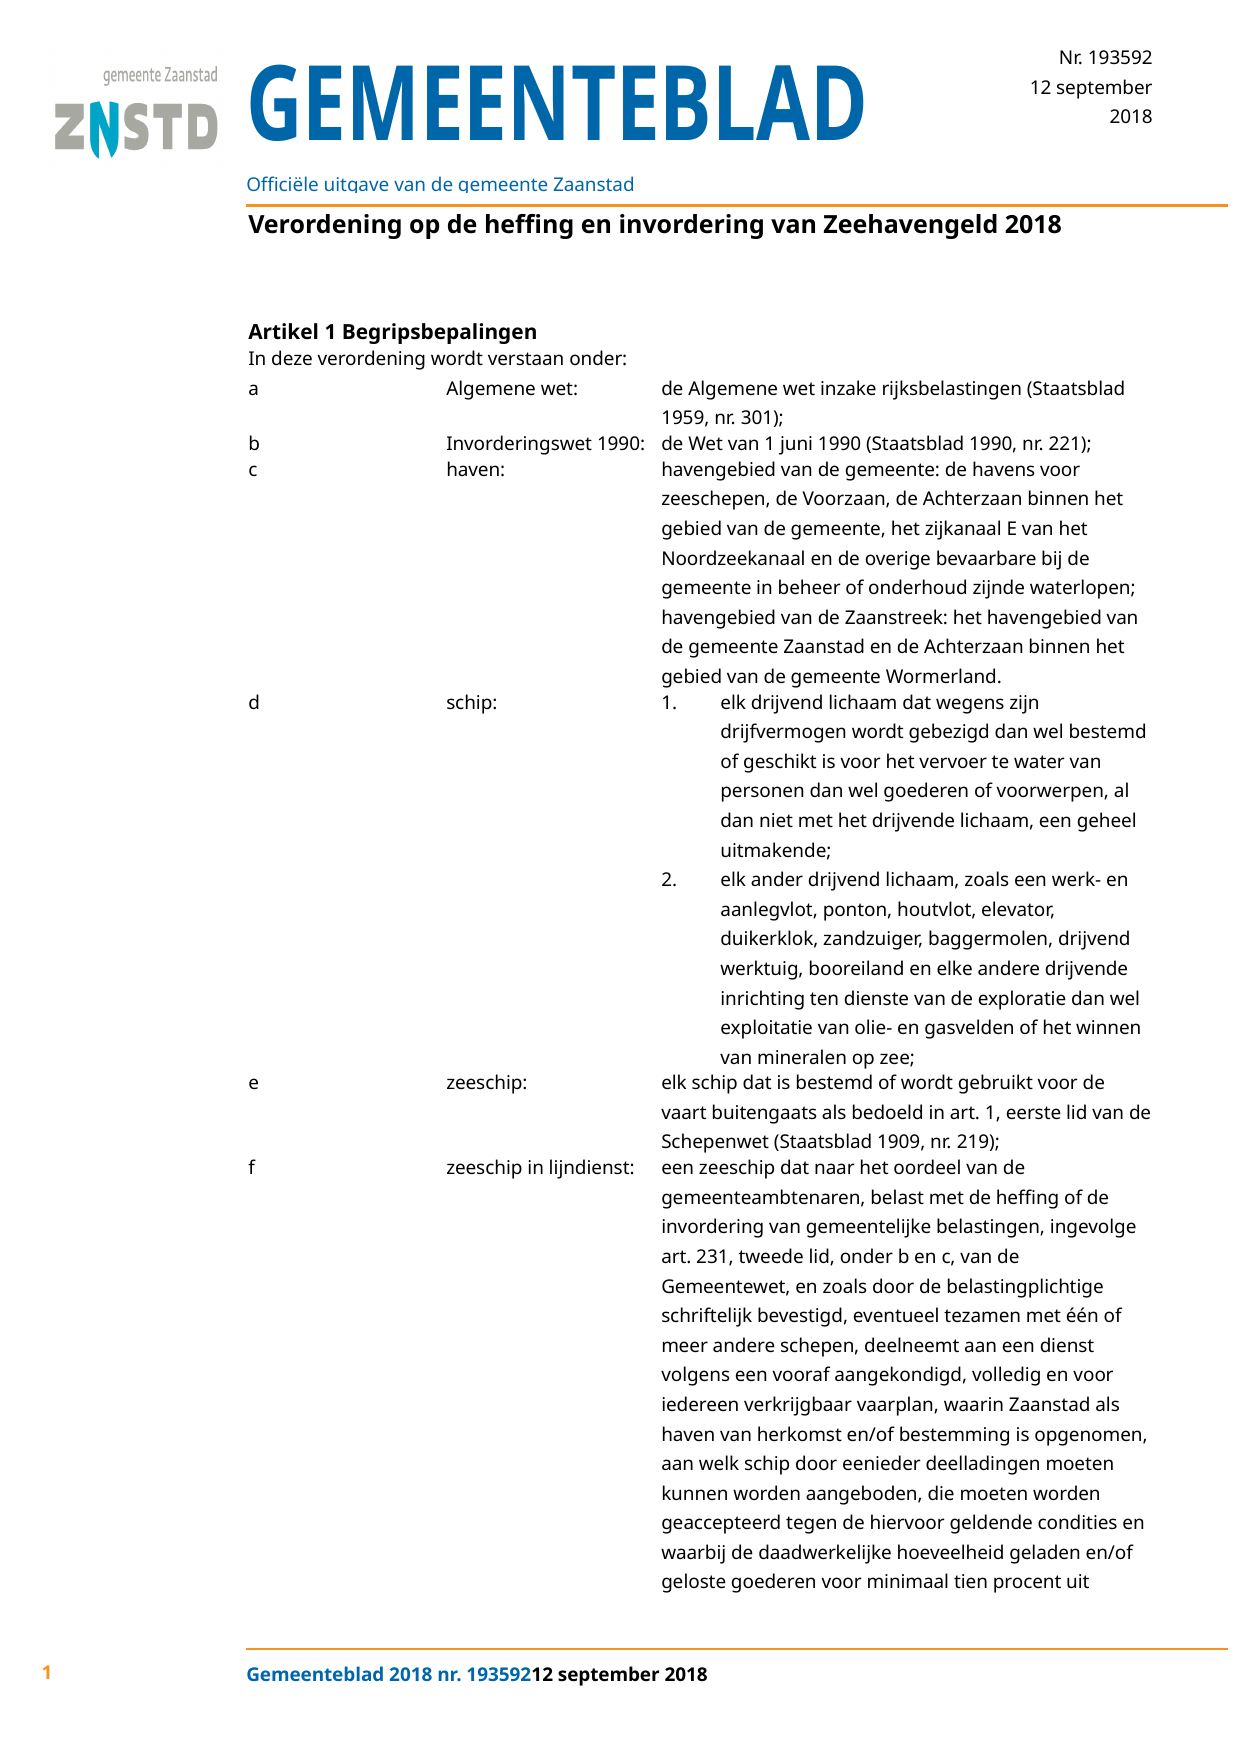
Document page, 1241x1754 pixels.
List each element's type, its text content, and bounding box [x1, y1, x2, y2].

table_header de Algemene wet inzake rijksbelastingen (Staatsblad 1959, nr. 301); [661, 375, 1152, 430]
table_cell de Wet van 1 juni 1990 (Staatsblad 1990, nr. 221); [661, 430, 1152, 456]
text In deze verordening wordt verstaan onder: [248, 345, 1152, 371]
table_cell elk drijvend lichaam dat wegens zijn drijfvermogen wordt gebezigd dan wel bestemd of geschikt is voor het vervoer te water van personen dan wel goederen of voorwerpen, al dan niet met het drijvende lichaam, een geheel uitmakende; elk ander drijvend lichaam, zoals een werk- en aanlegvlot, ponton, houtvlot, elevator, duikerklok, zandzuiger, baggermolen, drijvend werktuig, booreiland en elke andere drijvende inrichting ten dienste van de exploratie dan wel exploitatie van olie- en gasvelden of het winnen van mineralen op zee; [661, 689, 1152, 1069]
table_cell b [248, 430, 446, 456]
table_header a [248, 375, 446, 430]
table_cell Invorderingswet 1990: [446, 430, 661, 456]
table_header Algemene wet: [446, 375, 661, 430]
table_cell haven: [446, 456, 661, 689]
table_cell zeeschip: [446, 1070, 661, 1154]
table_cell e [248, 1070, 446, 1154]
table_cell schip: [446, 689, 661, 1069]
text Verordening op de heffing en invordering van Zeehavengeld 2018 [248, 207, 1152, 241]
table_cell c [248, 456, 446, 689]
table_cell elk schip dat is bestemd of wordt gebruikt voor de vaart buitengaats als bedoeld in art. 1, eerste lid van de Schepenwet (Staatsblad 1909, nr. 219); [661, 1070, 1152, 1154]
table_cell d [248, 689, 446, 1069]
table_cell f [248, 1155, 446, 1594]
picture [41, 47, 231, 172]
table_cell zeeschip in lijndienst: [446, 1155, 661, 1594]
table_cell havengebied van de gemeente: de havens voor zeeschepen, de Voorzaan, de Achterzaan binnen het gebied van de gemeente, het zijkanaal E van het Noordzeekanaal en de overige bevaarbare bij de gemeente in beheer of onderhoud zijnde waterlopen; havengebied van de Zaanstreek: het havengebied van de gemeente Zaanstad en de Achterzaan binnen het gebied van de gemeente Wormerland. [661, 456, 1152, 689]
text Artikel 1 Begripsbepalingen [248, 317, 1152, 345]
table_cell een zeeschip dat naar het oordeel van de gemeenteambtenaren, belast met de heffing of de invordering van gemeentelijke belastingen, ingevolge art. 231, tweede lid, onder b en c, van de Gemeentewet, en zoals door de belastingplichtige schriftelijk bevestigd, eventueel tezamen met één of meer andere schepen, deelneemt aan een dienst volgens een vooraf aangekondigd, volledig en voor iedereen verkrijgbaar vaarplan, waarin Zaanstad als haven van herkomst en/of bestemming is opgenomen, aan welk schip door eenieder deelladingen moeten kunnen worden aangeboden, die moeten worden geaccepteerd tegen de hiervoor geldende condities en waarbij de daadwerkelijke hoeveelheid geladen en/of geloste goederen voor minimaal tien procent uit [661, 1155, 1152, 1594]
